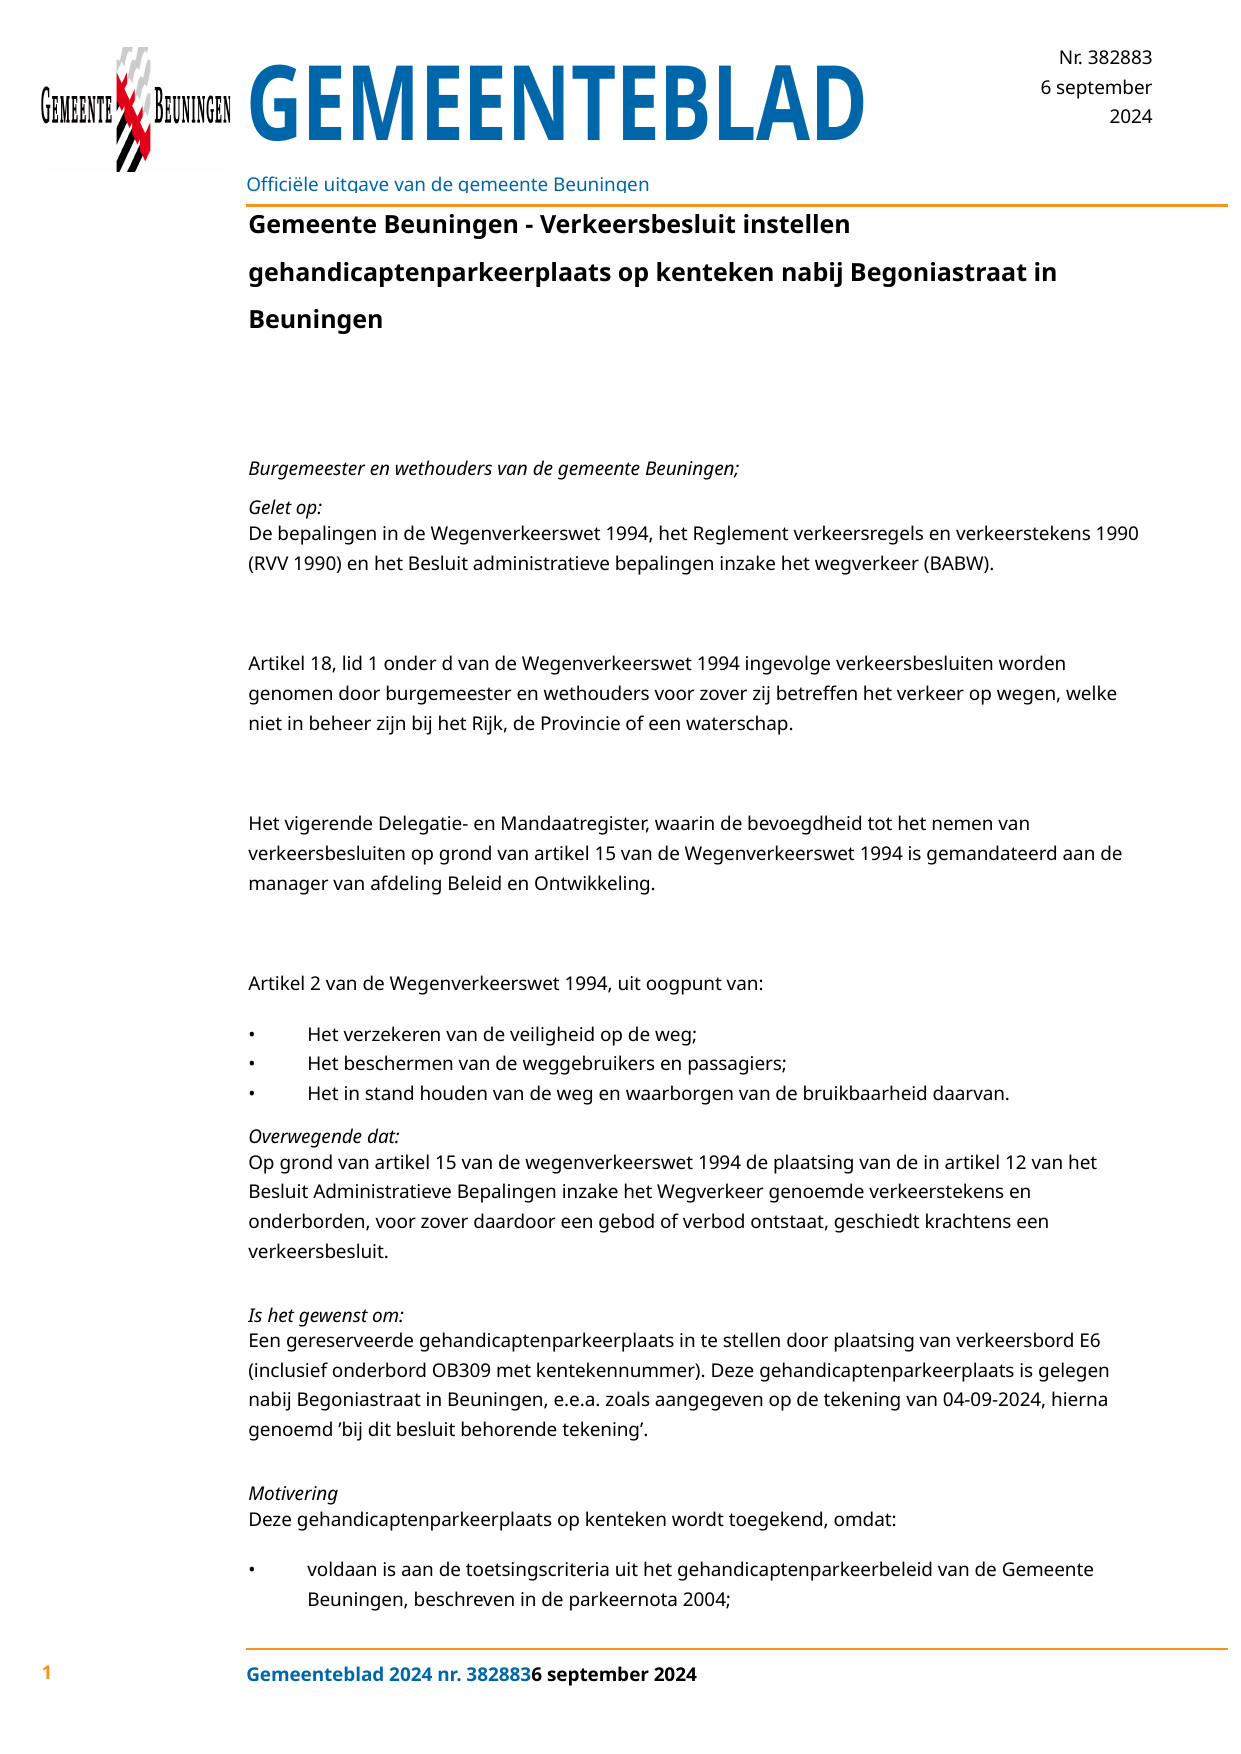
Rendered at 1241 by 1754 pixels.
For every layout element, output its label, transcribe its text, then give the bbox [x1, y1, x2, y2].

list Het in stand houden van de weg en waarborgen van de bruikbaarheid daarvan. [248, 1080, 1152, 1106]
text Deze gehandicaptenparkeerplaats op kenteken wordt toegekend, omdat: [248, 1506, 1152, 1532]
text Het vigerende Delegatie- en Mandaatregister, waarin de bevoegdheid tot het nemen van verkeersbesluiten op grond van artikel 15 van de Wegenverkeerswet 1994 is gemandateerd aan de manager van afdeling Beleid en Ontwikkeling. [248, 811, 1152, 896]
list Het verzekeren van de veiligheid op de weg; [248, 1021, 1152, 1047]
picture [41, 47, 231, 172]
text Artikel 18, lid 1 onder d van de Wegenverkeerswet 1994 ingevolge verkeersbesluiten worden genomen door burgemeester en wethouders voor zover zij betreffen het verkeer op wegen, welke niet in beheer zijn bij het Rijk, de Provincie of een waterschap. [248, 651, 1152, 736]
text Gemeente Beuningen - Verkeersbesluit instellen gehandicaptenparkeerplaats op kenteken nabij Begoniastraat in Beuningen [248, 207, 1152, 336]
list Het beschermen van de weggebruikers en passagiers; [248, 1051, 1152, 1076]
text Is het gewenst om: [248, 1302, 1152, 1327]
text De bepalingen in de Wegenverkeerswet 1994, het Reglement verkeersregels en verkeerstekens 1990 (RVV 1990) en het Besluit administratieve bepalingen inzake het wegverkeer (BABW). [248, 520, 1152, 576]
list voldaan is aan de toetsingscriteria uit het gehandicaptenparkeerbeleid van de Gemeente Beuningen, beschreven in de parkeernota 2004; [248, 1556, 1152, 1612]
text Overwegende dat: [248, 1123, 1152, 1149]
text Artikel 2 van de Wegenverkeerswet 1994, uit oogpunt van: [248, 971, 1152, 996]
text Op grond van artikel 15 van de wegenverkeerswet 1994 de plaatsing van de in artikel 12 van het Besluit Administratieve Bepalingen inzake het Wegverkeer genoemde verkeerstekens en onderborden, voor zover daardoor een gebod of verbod ontstaat, geschiedt krachtens een verkeersbesluit. [248, 1149, 1152, 1263]
text Een gereserveerde gehandicaptenparkeerplaats in te stellen door plaatsing van verkeersbord E6 (inclusief onderbord OB309 met kentekennummer). Deze gehandicaptenparkeerplaats is gelegen nabij Begoniastraat in Beuningen, e.e.a. zoals aangegeven op de tekening van 04-09-2024, hierna genoemd ’bij dit besluit behorende tekening’. [248, 1327, 1152, 1442]
text Motivering [248, 1480, 1152, 1506]
text Gelet op: [248, 494, 1152, 520]
text Burgemeester en wethouders van de gemeente Beuningen; [248, 455, 1152, 481]
